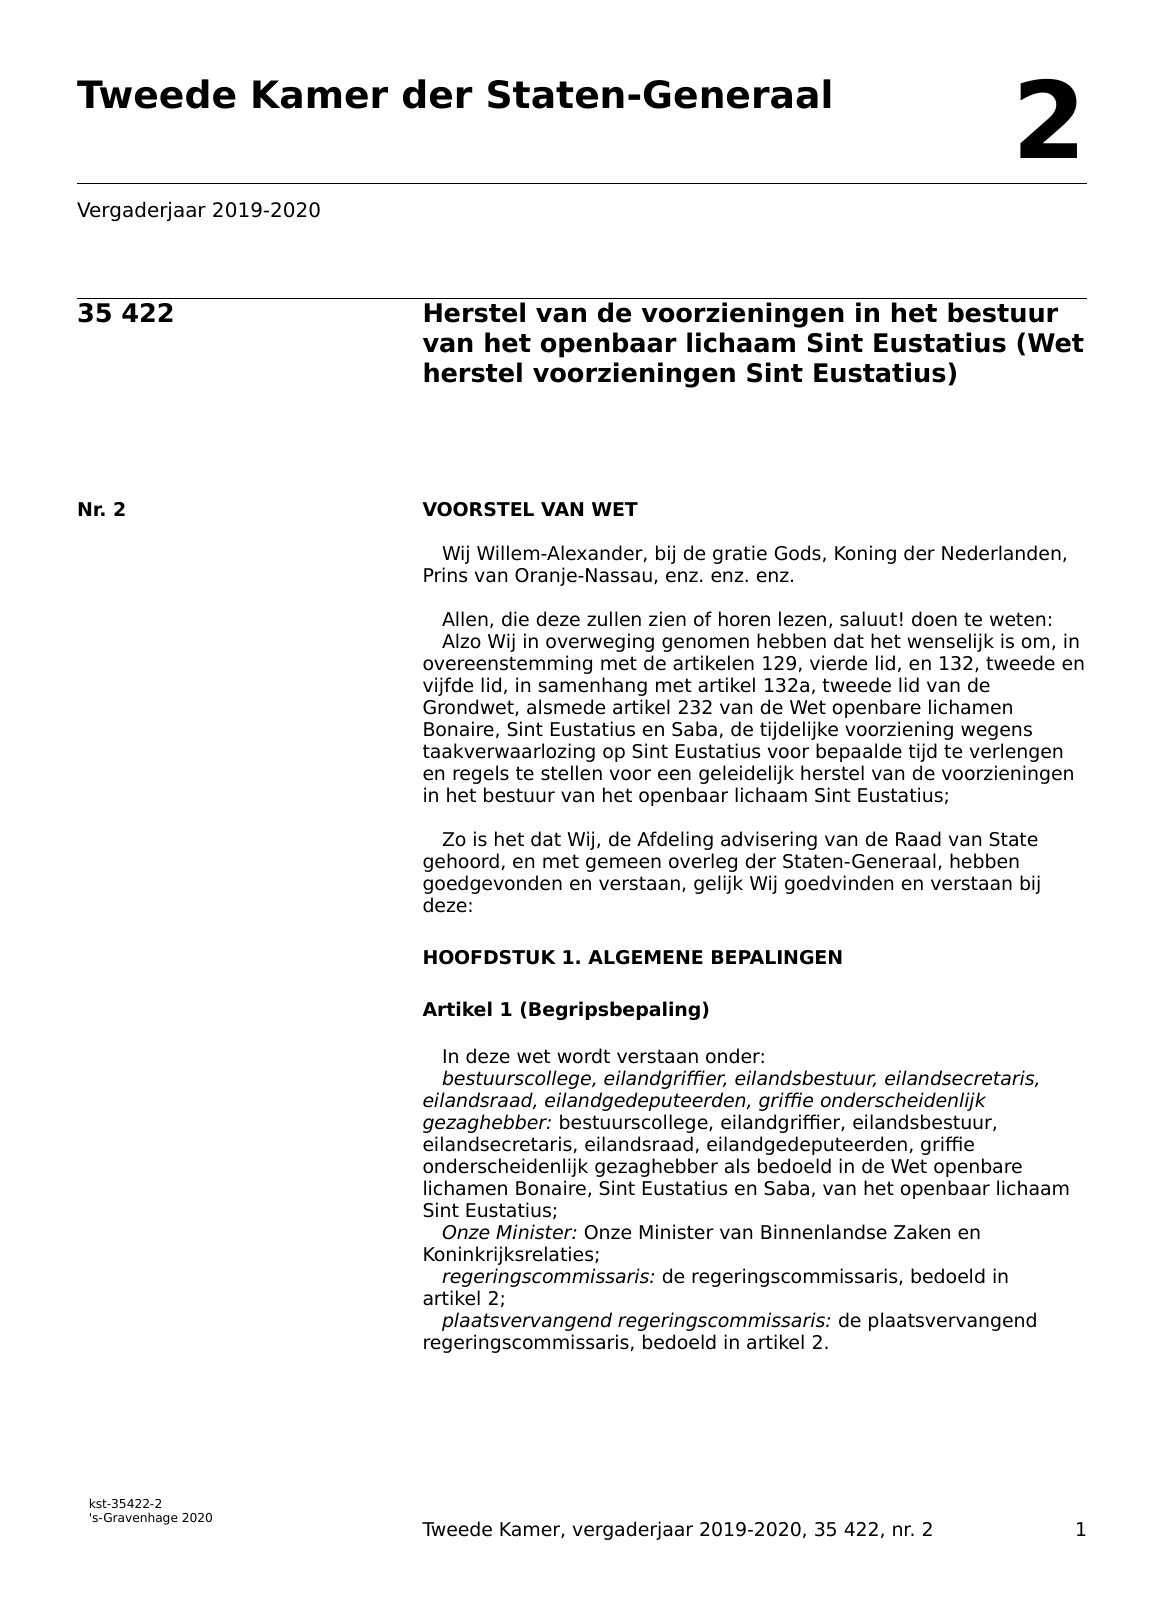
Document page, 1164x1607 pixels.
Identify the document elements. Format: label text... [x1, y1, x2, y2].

subtitle Nr. 2 VOORSTEL VAN WET [77, 499, 1087, 521]
table_header Tweede Kamer der Staten-Generaal [77, 59, 886, 183]
table_header 2 [886, 59, 1087, 183]
text Alzo Wij in overweging genomen hebben dat het wenselijk is om, in overeenstemming met de artikelen 129, vierde lid, en 132, tweede en vijfde lid, in samenhang met artikel 132a, tweede lid van de Grondwet, alsmede artikel 232 van de Wet openbare lichamen Bonaire, Sint Eustatius en Saba, de tijdelijke voorziening wegens taakverwaarlozing op Sint Eustatius voor bepaalde tijd te verlengen en regels te stellen voor een geleidelijk herstel van de voorzieningen in het bestuur van het openbaar lichaam Sint Eustatius; [422, 631, 1087, 807]
text Allen, die deze zullen zien of horen lezen, saluut! doen te weten: [422, 609, 1087, 631]
table_cell Vergaderjaar 2019-2020 [77, 184, 1087, 298]
text bestuurscollege, eilandgriffier, eilandsbestuur, eilandsecretaris, eilandsraad, eilandgedeputeerden, griffie onderscheidenlijk gezaghebber: bestuurscollege, eilandgriffier, eilandsbestuur, eilandsecretaris, eilandsraad, eilandgedeputeerden, griffie onderscheidenlijk gezaghebber als bedoeld in de Wet openbare lichamen Bonaire, Sint Eustatius en Saba, van het openbaar lichaam Sint Eustatius; [422, 1068, 1087, 1222]
text regeringscommissaris: de regeringscommissaris, bedoeld in artikel 2; [422, 1266, 1087, 1310]
subtitle 35 422 Herstel van de voorzieningen in het bestuur van het openbaar lichaam Sint Eustatius (Wet herstel voorzieningen Sint Eustatius) [77, 299, 1087, 388]
text 's-Gravenhage 2020 [88, 1511, 323, 1525]
text kst-35422-2 [88, 1497, 323, 1511]
text Wij Willem-Alexander, bij de gratie Gods, Koning der Nederlanden, Prins van Oranje-Nassau, enz. enz. enz. [422, 543, 1087, 587]
text plaatsvervangend regeringscommissaris: de plaatsvervangend regeringscommissaris, bedoeld in artikel 2. [422, 1310, 1087, 1354]
text Onze Minister: Onze Minister van Binnenlandse Zaken en Koninkrijksrelaties; [422, 1222, 1087, 1266]
subtitle HOOFDSTUK 1. ALGEMENE BEPALINGEN [422, 947, 1087, 969]
subtitle Artikel 1 (Begripsbepaling) [422, 999, 1087, 1021]
text In deze wet wordt verstaan onder: [422, 1046, 1087, 1068]
text Zo is het dat Wij, de Afdeling advisering van de Raad van State gehoord, en met gemeen overleg der Staten-Generaal, hebben goedgevonden en verstaan, gelijk Wij goedvinden en verstaan bij deze: [422, 829, 1087, 917]
